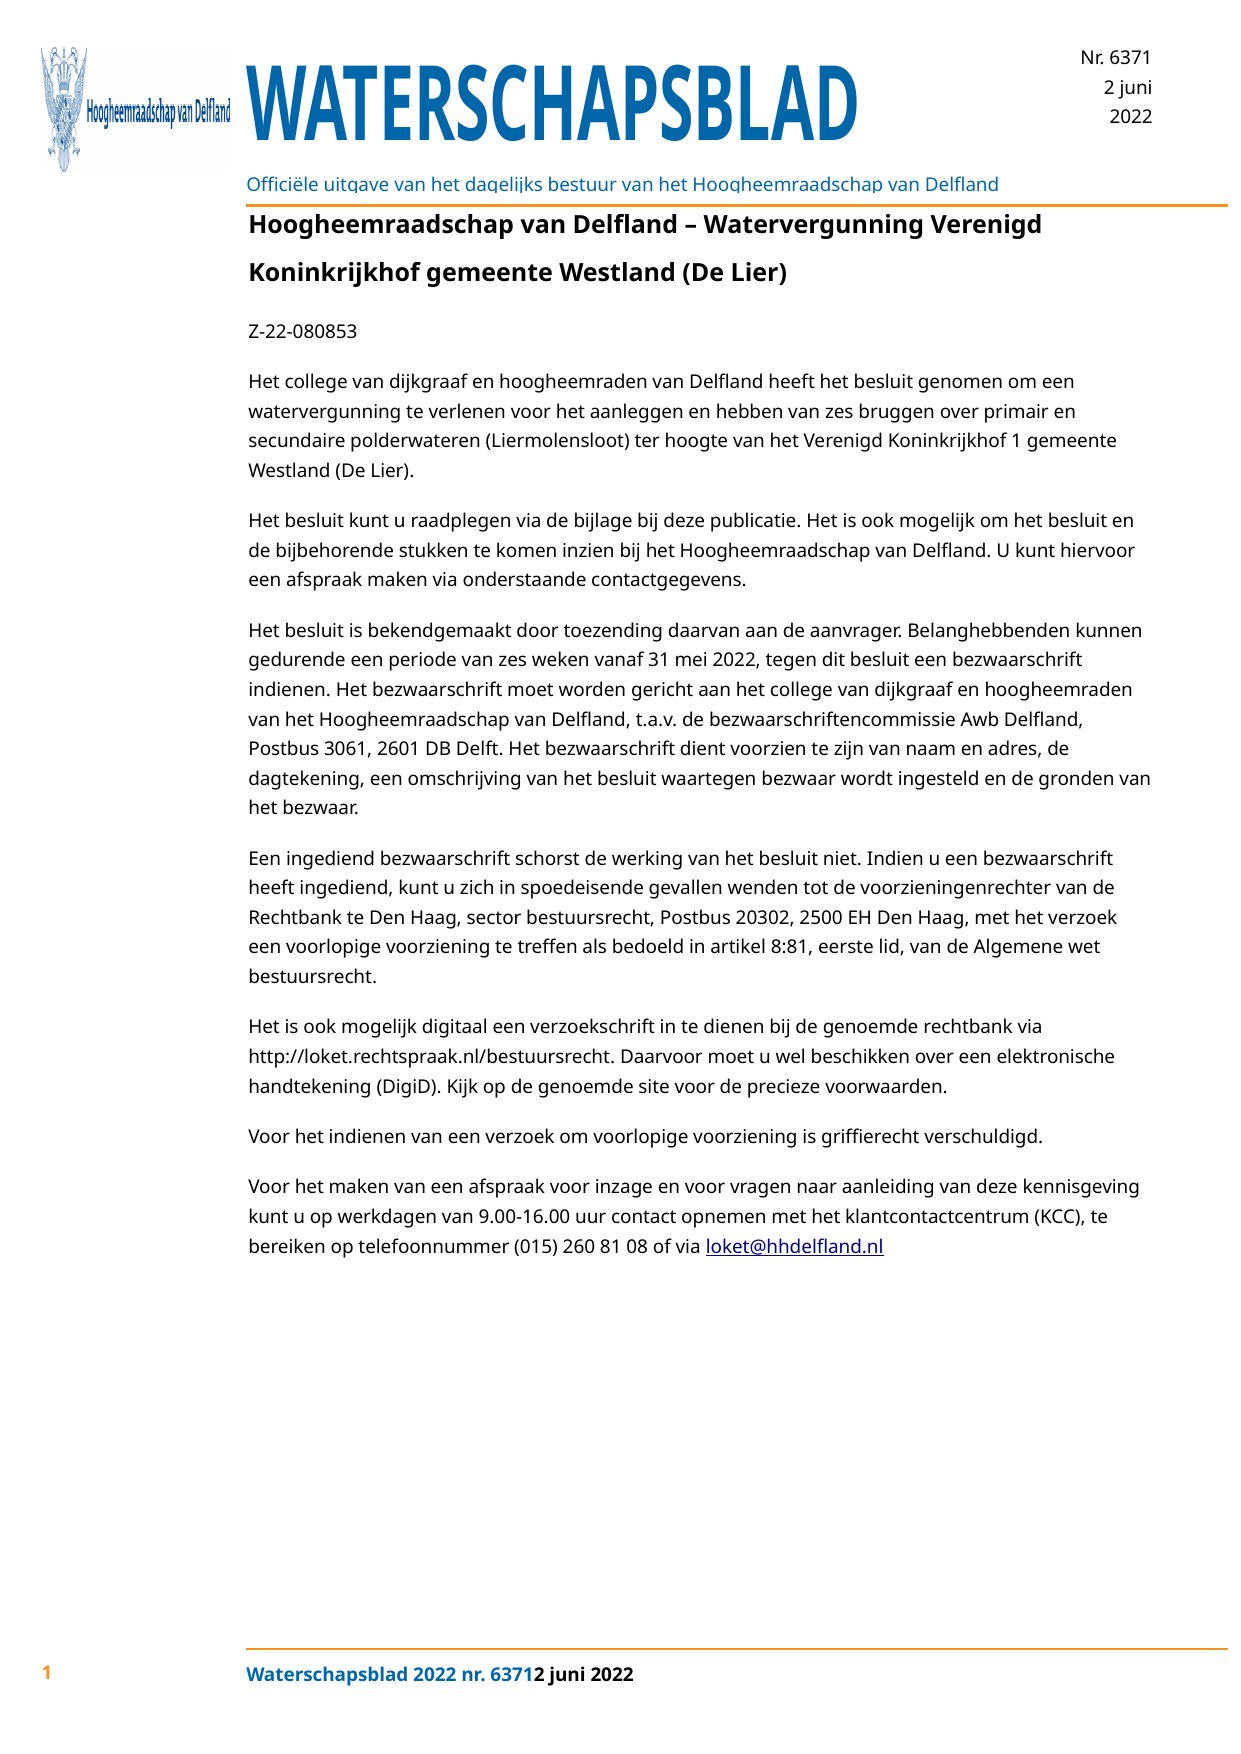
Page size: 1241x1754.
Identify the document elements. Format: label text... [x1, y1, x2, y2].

text Z-22-080853 [248, 318, 1152, 344]
text Het besluit is bekendgemaakt door toezending daarvan aan de aanvrager. Belanghebbenden kunnen gedurende een periode van zes weken vanaf 31 mei 2022, tegen dit besluit een bezwaarschrift indienen. Het bezwaarschrift moet worden gericht aan het college van dijkgraaf en hoogheemraden van het Hoogheemraadschap van Delfland, t.a.v. de bezwaarschriftencommissie Awb Delfland, Postbus 3061, 2601 DB Delft. Het bezwaarschrift dient voorzien te zijn van naam en adres, de dagtekening, een omschrijving van het besluit waartegen bezwaar wordt ingesteld en de gronden van het bezwaar. [248, 617, 1152, 820]
text Het besluit kunt u raadplegen via de bijlage bij deze publicatie. Het is ook mogelijk om het besluit en de bijbehorende stukken te komen inzien bij het Hoogheemraadschap van Delfland. U kunt hiervoor een afspraak maken via onderstaande contactgegevens. [248, 507, 1152, 592]
text Een ingediend bezwaarschrift schorst de werking van het besluit niet. Indien u een bezwaarschrift heeft ingediend, kunt u zich in spoedeisende gevallen wenden tot de voorzieningenrechter van de Rechtbank te Den Haag, sector bestuursrecht, Postbus 20302, 2500 EH Den Haag, met het verzoek een voorlopige voorziening te treffen als bedoeld in artikel 8:81, eerste lid, van de Algemene wet bestuursrecht. [248, 845, 1152, 989]
text Hoogheemraadschap van Delfland – Watervergunning Verenigd Koninkrijkhof gemeente Westland (De Lier) [248, 207, 1152, 288]
text Voor het indienen van een verzoek om voorlopige voorziening is griffierecht verschuldigd. [248, 1123, 1152, 1149]
text Het college van dijkgraaf en hoogheemraden van Delfland heeft het besluit genomen om een watervergunning te verlenen voor het aanleggen en hebben van zes bruggen over primair en secundaire polderwateren (Liermolensloot) ter hoogte van het Verenigd Koninkrijkhof 1 gemeente Westland (De Lier). [248, 368, 1152, 483]
text Het is ook mogelijk digitaal een verzoekschrift in te dienen bij de genoemde rechtbank via http://loket.rechtspraak.nl/bestuursrecht. Daarvoor moet u wel beschikken over een elektronische handtekening (DigiD). Kijk op de genoemde site voor de precieze voorwaarden. [248, 1014, 1152, 1099]
picture [41, 47, 231, 172]
text Voor het maken van een afspraak voor inzage en voor vragen naar aanleiding van deze kennisgeving kunt u op werkdagen van 9.00-16.00 uur contact opnemen met het klantcontactcentrum (KCC), te bereiken op telefoonnummer (015) 260 81 08 of via loket@hhdelfland.nl [248, 1174, 1152, 1259]
